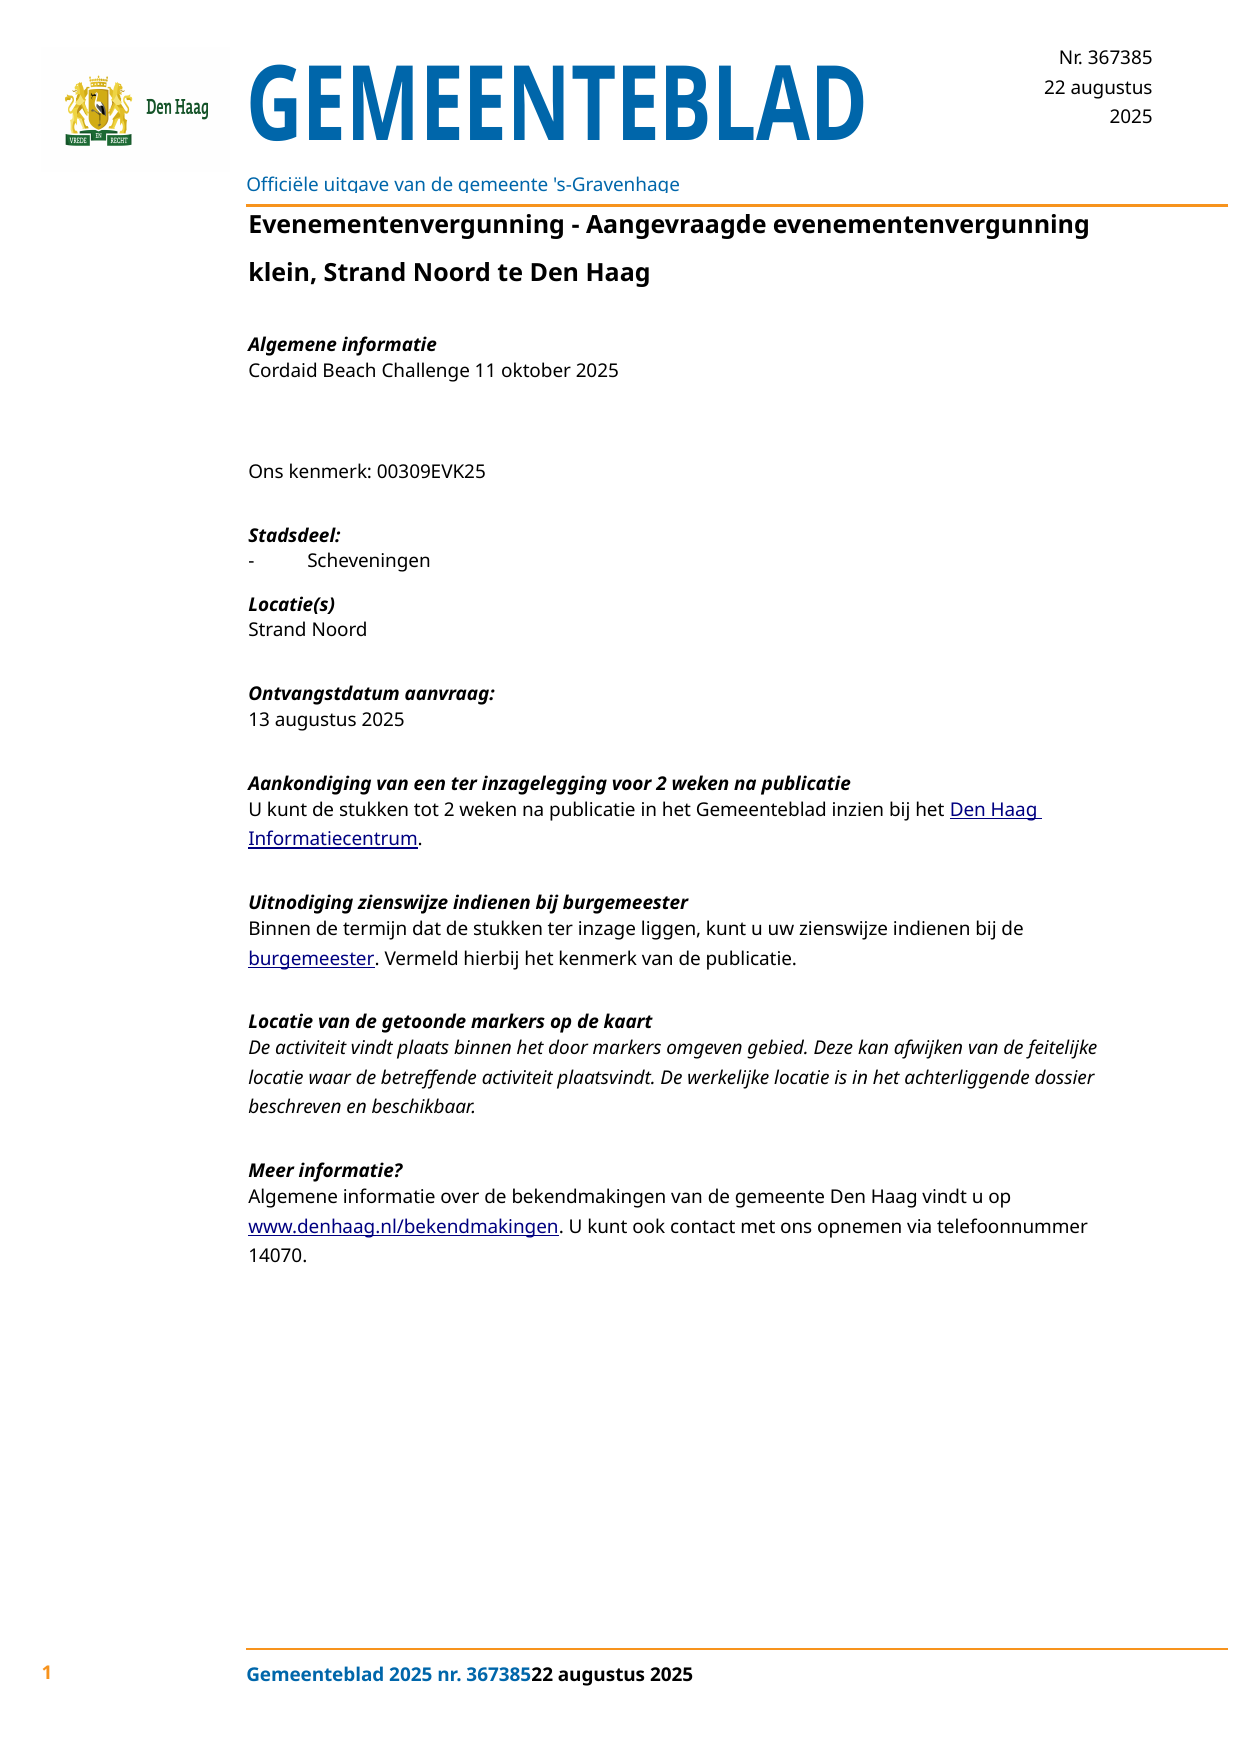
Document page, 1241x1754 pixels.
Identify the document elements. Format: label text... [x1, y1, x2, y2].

text Uitnodiging zienswijze indienen bij burgemeester [248, 889, 1152, 915]
list Scheveningen [248, 548, 1152, 573]
text Algemene informatie over de bekendmakingen van de gemeente Den Haag vindt u op www.denhaag.nl/bekendmakingen. U kunt ook contact met ons opnemen via telefoonnummer 14070. [248, 1183, 1152, 1268]
text Ons kenmerk: 00309EVK25 [248, 458, 1152, 484]
text U kunt de stukken tot 2 weken na publicatie in het Gemeenteblad inzien bij het Den Haag Informatiecentrum. [248, 796, 1152, 851]
text Aankondiging van een ter inzagelegging voor 2 weken na publicatie [248, 770, 1152, 796]
text Strand Noord [248, 617, 1152, 642]
text Meer informatie? [248, 1158, 1152, 1183]
text De activiteit vindt plaats binnen het door markers omgeven gebied. Deze kan afwijken van de feitelijke locatie waar de betreffende activiteit plaatsvindt. De werkelijke locatie is in het achterliggende dossier beschreven en beschikbaar. [248, 1034, 1152, 1119]
text 13 augustus 2025 [248, 706, 1152, 732]
picture [41, 47, 231, 172]
text Stadsdeel: [248, 522, 1152, 548]
text Evenementenvergunning - Aangevraagde evenementenvergunning klein, Strand Noord te Den Haag [248, 207, 1152, 288]
text Algemene informatie [248, 331, 1152, 357]
text Cordaid Beach Challenge 11 oktober 2025 [248, 357, 1152, 383]
text Ontvangstdatum aanvraag: [248, 681, 1152, 706]
text Locatie(s) [248, 591, 1152, 617]
text Binnen de termijn dat de stukken ter inzage liggen, kunt u uw zienswijze indienen bij de burgemeester. Vermeld hierbij het kenmerk van de publicatie. [248, 915, 1152, 971]
text Locatie van de getoonde markers op de kaart [248, 1009, 1152, 1034]
